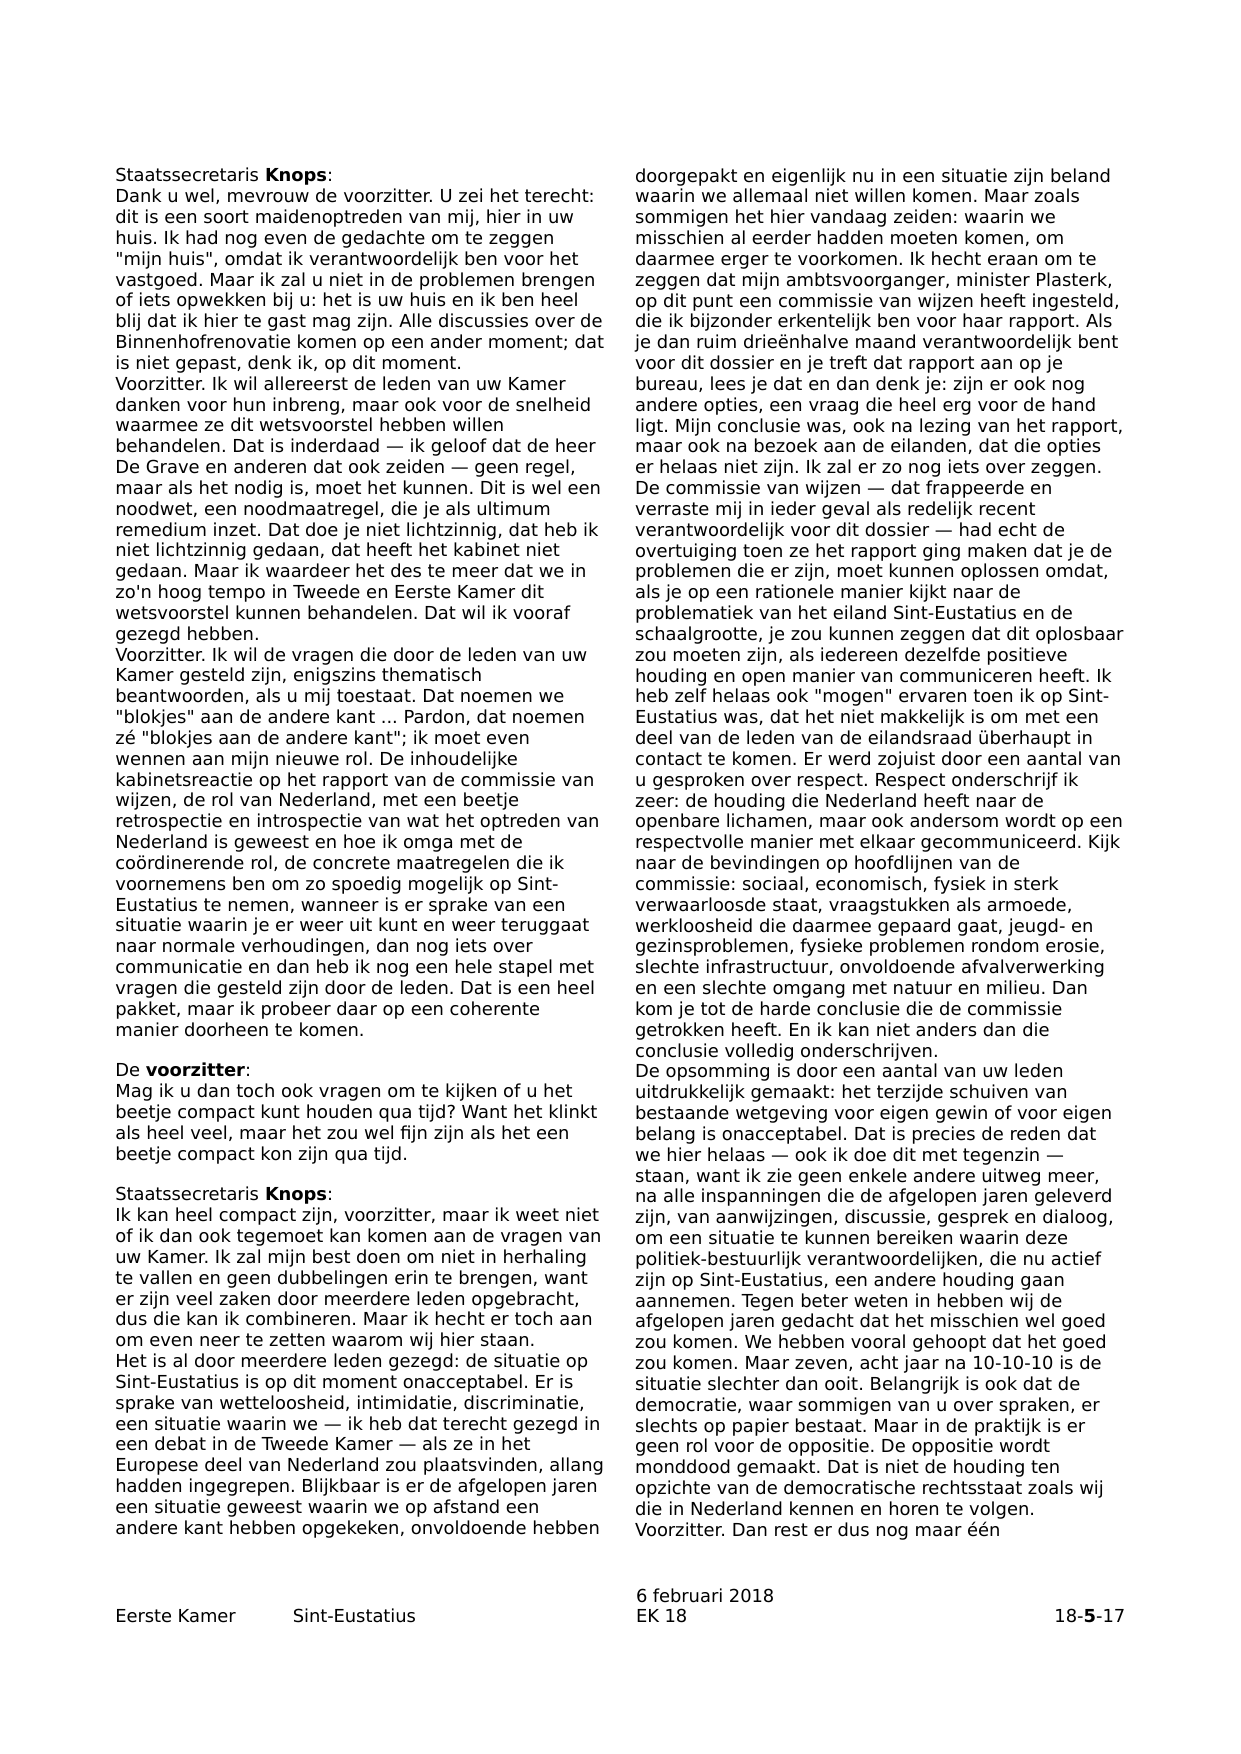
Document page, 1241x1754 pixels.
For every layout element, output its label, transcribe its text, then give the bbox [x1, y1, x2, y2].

text Staatssecretaris Knops: [115, 1184, 605, 1205]
text Ik kan heel compact zijn, voorzitter, maar ik weet niet of ik dan ook tegemoet kan komen aan de vragen van uw Kamer. Ik zal mijn best doen om niet in herhaling te vallen en geen dubbelingen erin te brengen, want er zijn veel zaken door meerdere leden opgebracht, dus die kan ik combineren. Maar ik hecht er toch aan om even neer te zetten waarom wij hier staan. [115, 1205, 605, 1351]
text Dank u wel, mevrouw de voorzitter. U zei het terecht: dit is een soort maidenoptreden van mij, hier in uw huis. Ik had nog even de gedachte om te zeggen "mijn huis", omdat ik verantwoordelijk ben voor het vastgoed. Maar ik zal u niet in de problemen brengen of iets opwekken bij u: het is uw huis en ik ben heel blij dat ik hier te gast mag zijn. Alle discussies over de Binnenhofrenovatie komen op een ander moment; dat is niet gepast, denk ik, op dit moment. [115, 186, 605, 373]
text Het is al door meerdere leden gezegd: de situatie op Sint-Eustatius is op dit moment onacceptabel. Er is sprake van wetteloosheid, intimidatie, discriminatie, een situatie waarin we — ik heb dat terecht gezegd in een debat in de Tweede Kamer — als ze in het Europese deel van Nederland zou plaatsvinden, allang hadden ingegrepen. Blijkbaar is er de afgelopen jaren een situatie geweest waarin we op afstand een andere kant hebben opgekeken, onvoldoende hebben [115, 1351, 605, 1538]
text De voorzitter: [115, 1060, 605, 1081]
text Staatssecretaris Knops: [115, 165, 605, 186]
text Voorzitter. Dan rest er dus nog maar één [635, 1519, 1125, 1540]
text Mag ik u dan toch ook vragen om te kijken of u het beetje compact kunt houden qua tijd? Want het klinkt als heel veel, maar het zou wel fijn zijn als het een beetje compact kon zijn qua tijd. [115, 1081, 605, 1164]
text Voorzitter. Ik wil allereerst de leden van uw Kamer danken voor hun inbreng, maar ook voor de snelheid waarmee ze dit wetsvoorstel hebben willen behandelen. Dat is inderdaad — ik geloof dat de heer De Grave en anderen dat ook zeiden — geen regel, maar als het nodig is, moet het kunnen. Dit is wel een noodwet, een noodmaatregel, die je als ultimum remedium inzet. Dat doe je niet lichtzinnig, dat heb ik niet lichtzinnig gedaan, dat heeft het kabinet niet gedaan. Maar ik waardeer het des te meer dat we in zo'n hoog tempo in Tweede en Eerste Kamer dit wetsvoorstel kunnen behandelen. Dat wil ik vooraf gezegd hebben. [115, 373, 605, 644]
text De opsomming is door een aantal van uw leden uitdrukkelijk gemaakt: het terzijde schuiven van bestaande wetgeving voor eigen gewin of voor eigen belang is onacceptabel. Dat is precies de reden dat we hier helaas — ook ik doe dit met tegenzin — staan, want ik zie geen enkele andere uitweg meer, na alle inspanningen die de afgelopen jaren geleverd zijn, van aanwijzingen, discussie, gesprek en dialoog, om een situatie te kunnen bereiken waarin deze politiek-bestuurlijk verantwoordelijken, die nu actief zijn op Sint-Eustatius, een andere houding gaan aannemen. Tegen beter weten in hebben wij de afgelopen jaren gedacht dat het misschien wel goed zou komen. We hebben vooral gehoopt dat het goed zou komen. Maar zeven, acht jaar na 10-10-10 is de situatie slechter dan ooit. Belangrijk is ook dat de democratie, waar sommigen van u over spraken, er slechts op papier bestaat. Maar in de praktijk is er geen rol voor de oppositie. De oppositie wordt monddood gemaakt. Dat is niet de houding ten opzichte van de democratische rechtsstaat zoals wij die in Nederland kennen en horen te volgen. [635, 1061, 1125, 1519]
text doorgepakt en eigenlijk nu in een situatie zijn beland waarin we allemaal niet willen komen. Maar zoals sommigen het hier vandaag zeiden: waarin we misschien al eerder hadden moeten komen, om daarmee erger te voorkomen. Ik hecht eraan om te zeggen dat mijn ambtsvoorganger, minister Plasterk, op dit punt een commissie van wijzen heeft ingesteld, die ik bijzonder erkentelijk ben voor haar rapport. Als je dan ruim drieënhalve maand verantwoordelijk bent voor dit dossier en je treft dat rapport aan op je bureau, lees je dat en dan denk je: zijn er ook nog andere opties, een vraag die heel erg voor de hand ligt. Mijn conclusie was, ook na lezing van het rapport, maar ook na bezoek aan de eilanden, dat die opties er helaas niet zijn. Ik zal er zo nog iets over zeggen. [635, 165, 1125, 478]
text De commissie van wijzen — dat frappeerde en verraste mij in ieder geval als redelijk recent verantwoordelijk voor dit dossier — had echt de overtuiging toen ze het rapport ging maken dat je de problemen die er zijn, moet kunnen oplossen omdat, als je op een rationele manier kijkt naar de problematiek van het eiland Sint-Eustatius en de schaalgrootte, je zou kunnen zeggen dat dit oplosbaar zou moeten zijn, als iedereen dezelfde positieve houding en open manier van communiceren heeft. Ik heb zelf helaas ook "mogen" ervaren toen ik op Sint-Eustatius was, dat het niet makkelijk is om met een deel van de leden van de eilandsraad überhaupt in contact te komen. Er werd zojuist door een aantal van u gesproken over respect. Respect onderschrijf ik zeer: de houding die Nederland heeft naar de openbare lichamen, maar ook andersom wordt op een respectvolle manier met elkaar gecommuniceerd. Kijk naar de bevindingen op hoofdlijnen van de commissie: sociaal, economisch, fysiek in sterk verwaarloosde staat, vraagstukken als armoede, werkloosheid die daarmee gepaard gaat, jeugd- en gezinsproblemen, fysieke problemen rondom erosie, slechte infrastructuur, onvoldoende afvalverwerking en een slechte omgang met natuur en milieu. Dan kom je tot de harde conclusie die de commissie getrokken heeft. En ik kan niet anders dan die conclusie volledig onderschrijven. [635, 478, 1125, 1061]
text Voorzitter. Ik wil de vragen die door de leden van uw Kamer gesteld zijn, enigszins thematisch beantwoorden, als u mij toestaat. Dat noemen we "blokjes" aan de andere kant ... Pardon, dat noemen zé "blokjes aan de andere kant"; ik moet even wennen aan mijn nieuwe rol. De inhoudelijke kabinetsreactie op het rapport van de commissie van wijzen, de rol van Nederland, met een beetje retrospectie en introspectie van wat het optreden van Nederland is geweest en hoe ik omga met de coördinerende rol, de concrete maatregelen die ik voornemens ben om zo spoedig mogelijk op Sint-Eustatius te nemen, wanneer is er sprake van een situatie waarin je er weer uit kunt en weer teruggaat naar normale verhoudingen, dan nog iets over communicatie en dan heb ik nog een hele stapel met vragen die gesteld zijn door de leden. Dat is een heel pakket, maar ik probeer daar op een coherente manier doorheen te komen. [115, 644, 605, 1040]
